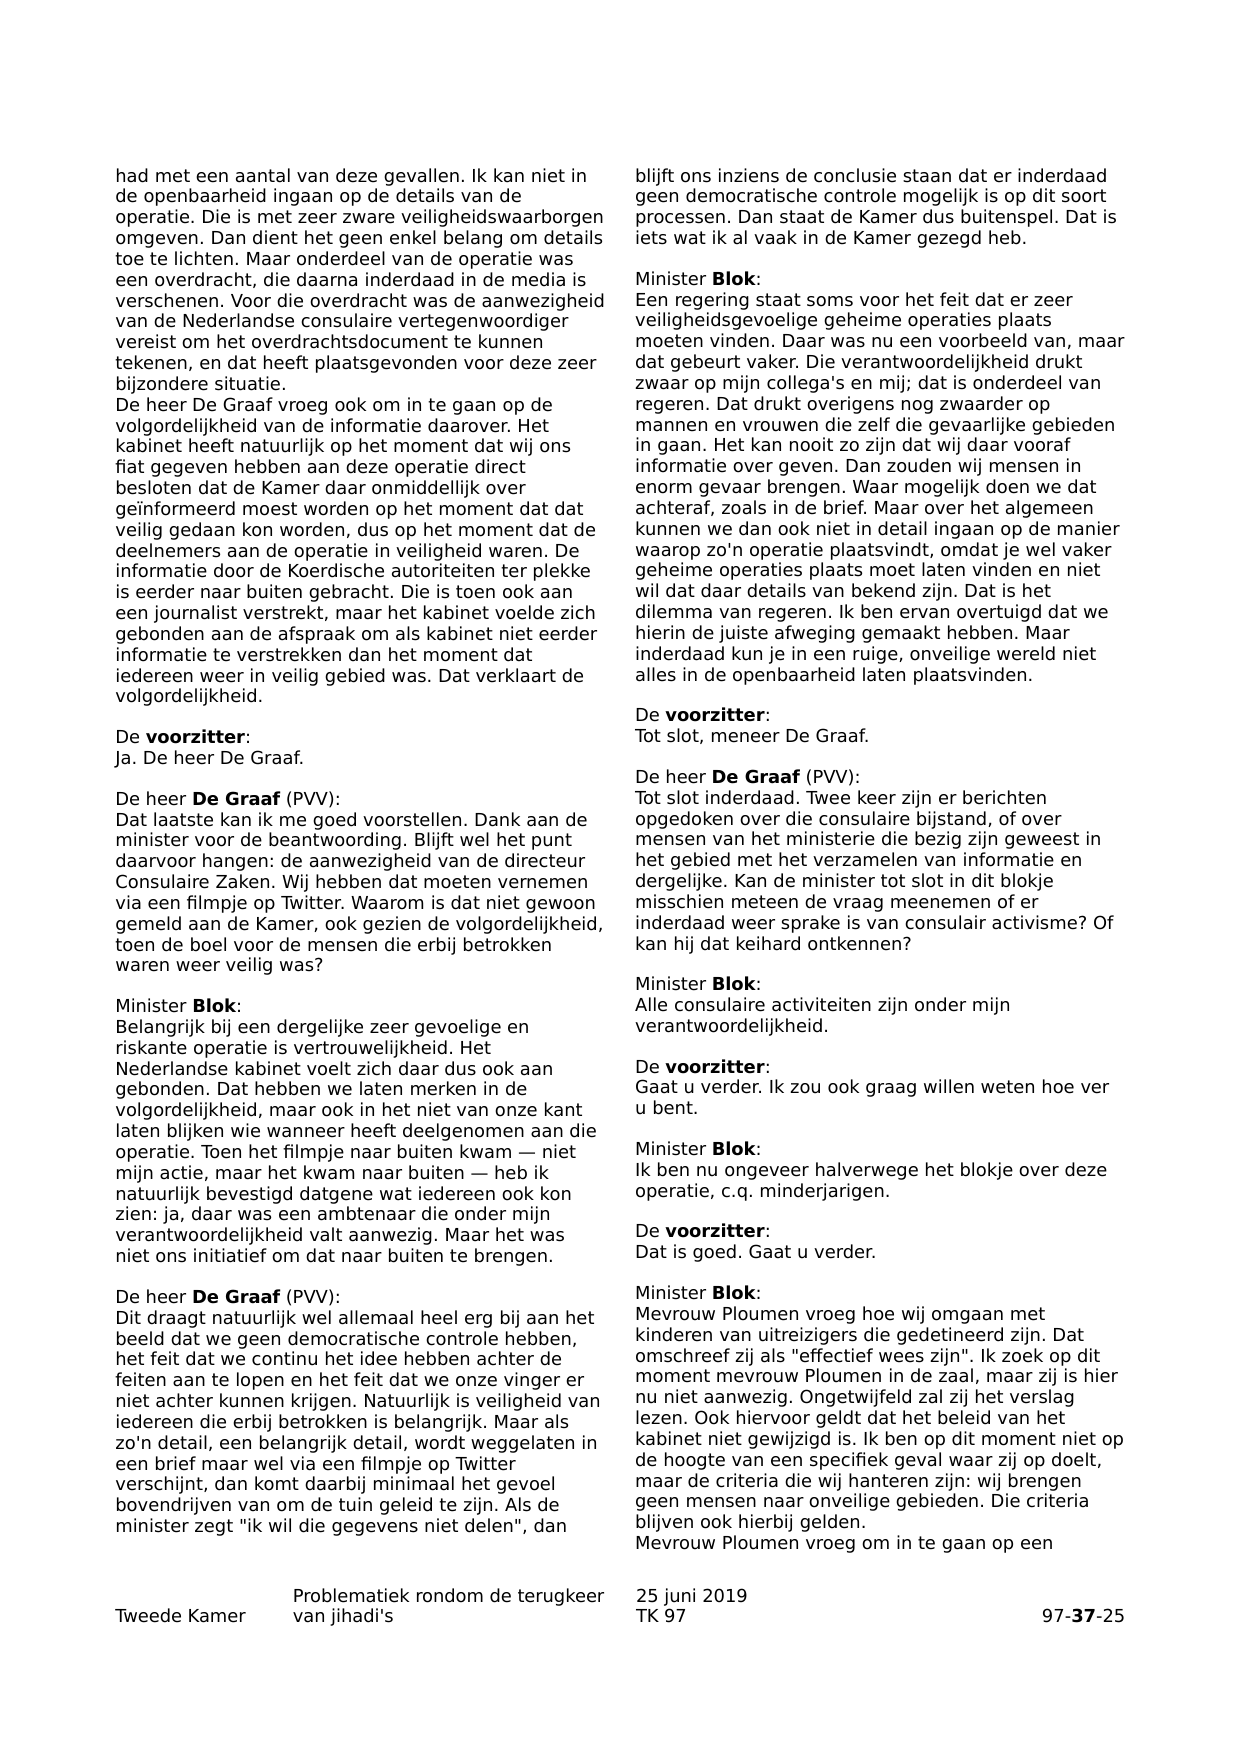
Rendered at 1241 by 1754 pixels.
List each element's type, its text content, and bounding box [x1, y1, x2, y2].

text De voorzitter: [635, 1221, 1125, 1242]
text blijft ons inziens de conclusie staan dat er inderdaad geen democratische controle mogelijk is op dit soort processen. Dan staat de Kamer dus buitenspel. Dat is iets wat ik al vaak in de Kamer gezegd heb. [635, 165, 1125, 249]
text Mevrouw Ploumen vroeg om in te gaan op een [635, 1533, 1125, 1554]
text De heer De Graaf (PVV): [635, 767, 1125, 787]
text Minister Blok: [635, 1139, 1125, 1160]
text De voorzitter: [635, 705, 1125, 726]
text Minister Blok: [635, 974, 1125, 995]
text Tot slot inderdaad. Twee keer zijn er berichten opgedoken over die consulaire bijstand, of over mensen van het ministerie die bezig zijn geweest in het gebied met het verzamelen van informatie en dergelijke. Kan de minister tot slot in dit blokje misschien meteen de vraag meenemen of er inderdaad weer sprake is van consulair activisme? Of kan hij dat keihard ontkennen? [635, 787, 1125, 954]
text Ja. De heer De Graaf. [115, 748, 605, 768]
text Dit draagt natuurlijk wel allemaal heel erg bij aan het beeld dat we geen democratische controle hebben, het feit dat we continu het idee hebben achter de feiten aan te lopen en het feit dat we onze vinger er niet achter kunnen krijgen. Natuurlijk is veiligheid van iedereen die erbij betrokken is belangrijk. Maar als zo'n detail, een belangrijk detail, wordt weggelaten in een brief maar wel via een filmpje op Twitter verschijnt, dan komt daarbij minimaal het gevoel bovendrijven van om de tuin geleid te zijn. Als de minister zegt "ik wil die gegevens niet delen", dan [115, 1307, 605, 1537]
text De voorzitter: [115, 727, 605, 748]
text Belangrijk bij een dergelijke zeer gevoelige en riskante operatie is vertrouwelijkheid. Het Nederlandse kabinet voelt zich daar dus ook aan gebonden. Dat hebben we laten merken in de volgordelijkheid, maar ook in het niet van onze kant laten blijken wie wanneer heeft deelgenomen aan die operatie. Toen het filmpje naar buiten kwam — niet mijn actie, maar het kwam naar buiten — heb ik natuurlijk bevestigd datgene wat iedereen ook kon zien: ja, daar was een ambtenaar die onder mijn verantwoordelijkheid valt aanwezig. Maar het was niet ons initiatief om dat naar buiten te brengen. [115, 1017, 605, 1267]
text Gaat u verder. Ik zou ook graag willen weten hoe ver u bent. [635, 1077, 1125, 1119]
text Minister Blok: [635, 269, 1125, 289]
text Mevrouw Ploumen vroeg hoe wij omgaan met kinderen van uitreizigers die gedetineerd zijn. Dat omschreef zij als "effectief wees zijn". Ik zoek op dit moment mevrouw Ploumen in de zaal, maar zij is hier nu niet aanwezig. Ongetwijfeld zal zij het verslag lezen. Ook hiervoor geldt dat het beleid van het kabinet niet gewijzigd is. Ik ben op dit moment niet op de hoogte van een specifiek geval waar zij op doelt, maar de criteria die wij hanteren zijn: wij brengen geen mensen naar onveilige gebieden. Die criteria blijven ook hierbij gelden. [635, 1304, 1125, 1533]
text De heer De Graaf vroeg ook om in te gaan op de volgordelijkheid van de informatie daarover. Het kabinet heeft natuurlijk op het moment dat wij ons fiat gegeven hebben aan deze operatie direct besloten dat de Kamer daar onmiddellijk over geïnformeerd moest worden op het moment dat dat veilig gedaan kon worden, dus op het moment dat de deelnemers aan de operatie in veiligheid waren. De informatie door de Koerdische autoriteiten ter plekke is eerder naar buiten gebracht. Die is toen ook aan een journalist verstrekt, maar het kabinet voelde zich gebonden aan de afspraak om als kabinet niet eerder informatie te verstrekken dan het moment dat iedereen weer in veilig gebied was. Dat verklaart de volgordelijkheid. [115, 394, 605, 707]
text Minister Blok: [115, 996, 605, 1017]
text Minister Blok: [635, 1283, 1125, 1304]
text Ik ben nu ongeveer halverwege het blokje over deze operatie, c.q. minderjarigen. [635, 1160, 1125, 1201]
text De voorzitter: [635, 1057, 1125, 1077]
text De heer De Graaf (PVV): [115, 1287, 605, 1307]
text De heer De Graaf (PVV): [115, 788, 605, 809]
text had met een aantal van deze gevallen. Ik kan niet in de openbaarheid ingaan op de details van de operatie. Die is met zeer zware veiligheidswaarborgen omgeven. Dan dient het geen enkel belang om details toe te lichten. Maar onderdeel van de operatie was een overdracht, die daarna inderdaad in de media is verschenen. Voor die overdracht was de aanwezigheid van de Nederlandse consulaire vertegenwoordiger vereist om het overdrachtsdocument te kunnen tekenen, en dat heeft plaatsgevonden voor deze zeer bijzondere situatie. [115, 165, 605, 394]
text Dat is goed. Gaat u verder. [635, 1242, 1125, 1263]
text Tot slot, meneer De Graaf. [635, 726, 1125, 747]
text Alle consulaire activiteiten zijn onder mijn verantwoordelijkheid. [635, 995, 1125, 1037]
text Een regering staat soms voor het feit dat er zeer veiligheidsgevoelige geheime operaties plaats moeten vinden. Daar was nu een voorbeeld van, maar dat gebeurt vaker. Die verantwoordelijkheid drukt zwaar op mijn collega's en mij; dat is onderdeel van regeren. Dat drukt overigens nog zwaarder op mannen en vrouwen die zelf die gevaarlijke gebieden in gaan. Het kan nooit zo zijn dat wij daar vooraf informatie over geven. Dan zouden wij mensen in enorm gevaar brengen. Waar mogelijk doen we dat achteraf, zoals in de brief. Maar over het algemeen kunnen we dan ook niet in detail ingaan op de manier waarop zo'n operatie plaatsvindt, omdat je wel vaker geheime operaties plaats moet laten vinden en niet wil dat daar details van bekend zijn. Dat is het dilemma van regeren. Ik ben ervan overtuigd dat we hierin de juiste afweging gemaakt hebben. Maar inderdaad kun je in een ruige, onveilige wereld niet alles in de openbaarheid laten plaatsvinden. [635, 289, 1125, 685]
text Dat laatste kan ik me goed voorstellen. Dank aan de minister voor de beantwoording. Blijft wel het punt daarvoor hangen: de aanwezigheid van de directeur Consulaire Zaken. Wij hebben dat moeten vernemen via een filmpje op Twitter. Waarom is dat niet gewoon gemeld aan de Kamer, ook gezien de volgordelijkheid, toen de boel voor de mensen die erbij betrokken waren weer veilig was? [115, 809, 605, 976]
